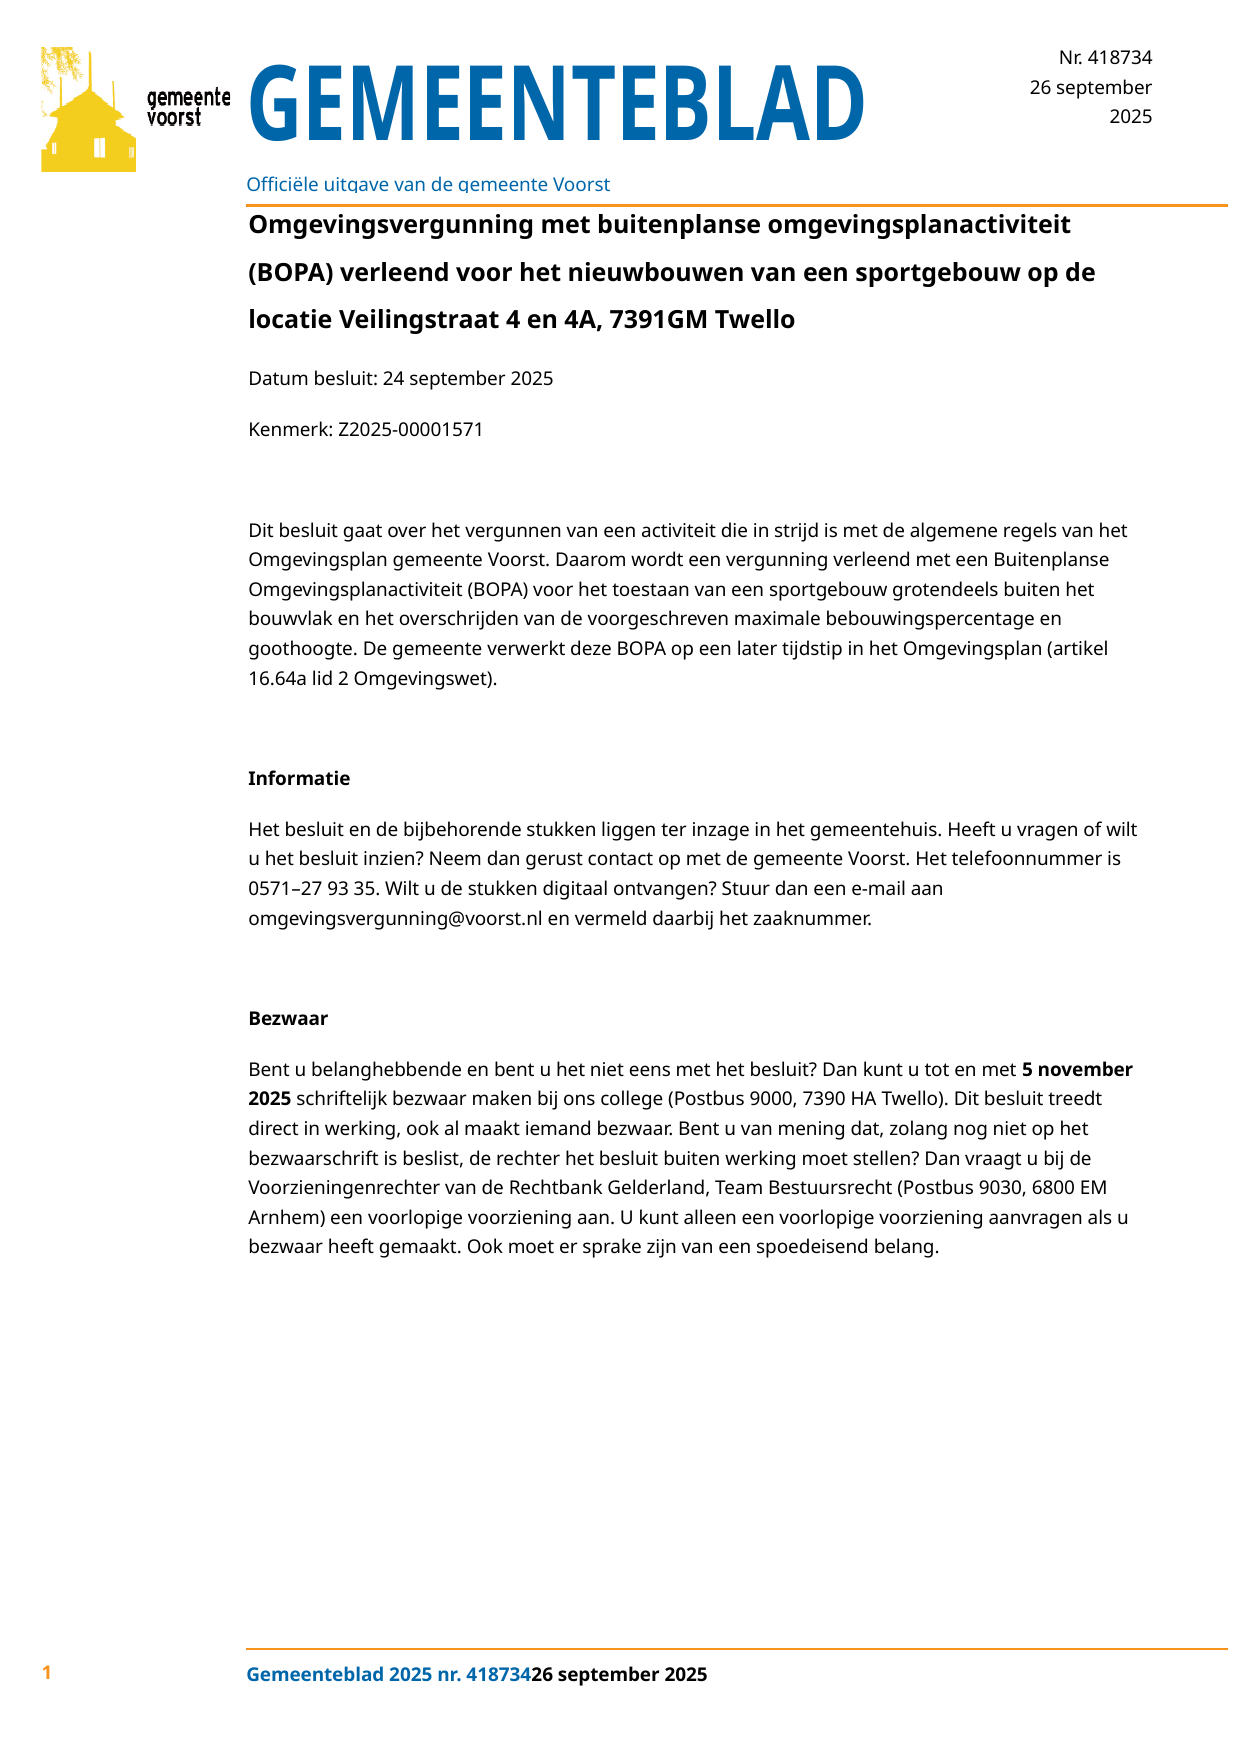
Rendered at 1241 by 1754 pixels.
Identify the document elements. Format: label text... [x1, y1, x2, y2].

text Kenmerk: Z2025-00001571 [248, 416, 1152, 442]
picture [41, 47, 231, 172]
text Datum besluit: 24 september 2025 [248, 366, 1152, 391]
text Omgevingsvergunning met buitenplanse omgevingsplanactiviteit (BOPA) verleend voor het nieuwbouwen van een sportgebouw op de locatie Veilingstraat 4 en 4A, 7391GM Twello [248, 207, 1152, 336]
text Informatie [248, 766, 1152, 791]
text Bent u belanghebbende en bent u het niet eens met het besluit? Dan kunt u tot en met 5 november 2025 schriftelijk bezwaar maken bij ons college (Postbus 9000, 7390 HA Twello). Dit besluit treedt direct in werking, ook al maakt iemand bezwaar. Bent u van mening dat, zolang nog niet op het bezwaarschrift is beslist, de rechter het besluit buiten werking moet stellen? Dan vraagt u bij de Voorzieningenrechter van de Rechtbank Gelderland, Team Bestuursrecht (Postbus 9030, 6800 EM Arnhem) een voorlopige voorziening aan. U kunt alleen een voorlopige voorziening aanvragen als u bezwaar heeft gemaakt. Ook moet er sprake zijn van een spoedeisend belang. [248, 1056, 1152, 1259]
text Dit besluit gaat over het vergunnen van een activiteit die in strijd is met de algemene regels van het Omgevingsplan gemeente Voorst. Daarom wordt een vergunning verleend met een Buitenplanse Omgevingsplanactiviteit (BOPA) voor het toestaan van een sportgebouw grotendeels buiten het bouwvlak en het overschrijden van de voorgeschreven maximale bebouwingspercentage en goothoogte. De gemeente verwerkt deze BOPA op een later tijdstip in het Omgevingsplan (artikel 16.64a lid 2 Omgevingswet). [248, 517, 1152, 690]
text Bezwaar [248, 1006, 1152, 1031]
text Het besluit en de bijbehorende stukken liggen ter inzage in het gemeentehuis. Heeft u vragen of wilt u het besluit inzien? Neem dan gerust contact op met de gemeente Voorst. Het telefoonnummer is 0571–27 93 35. Wilt u de stukken digitaal ontvangen? Stuur dan een e-mail aan omgevingsvergunning@voorst.nl en vermeld daarbij het zaaknummer. [248, 816, 1152, 930]
